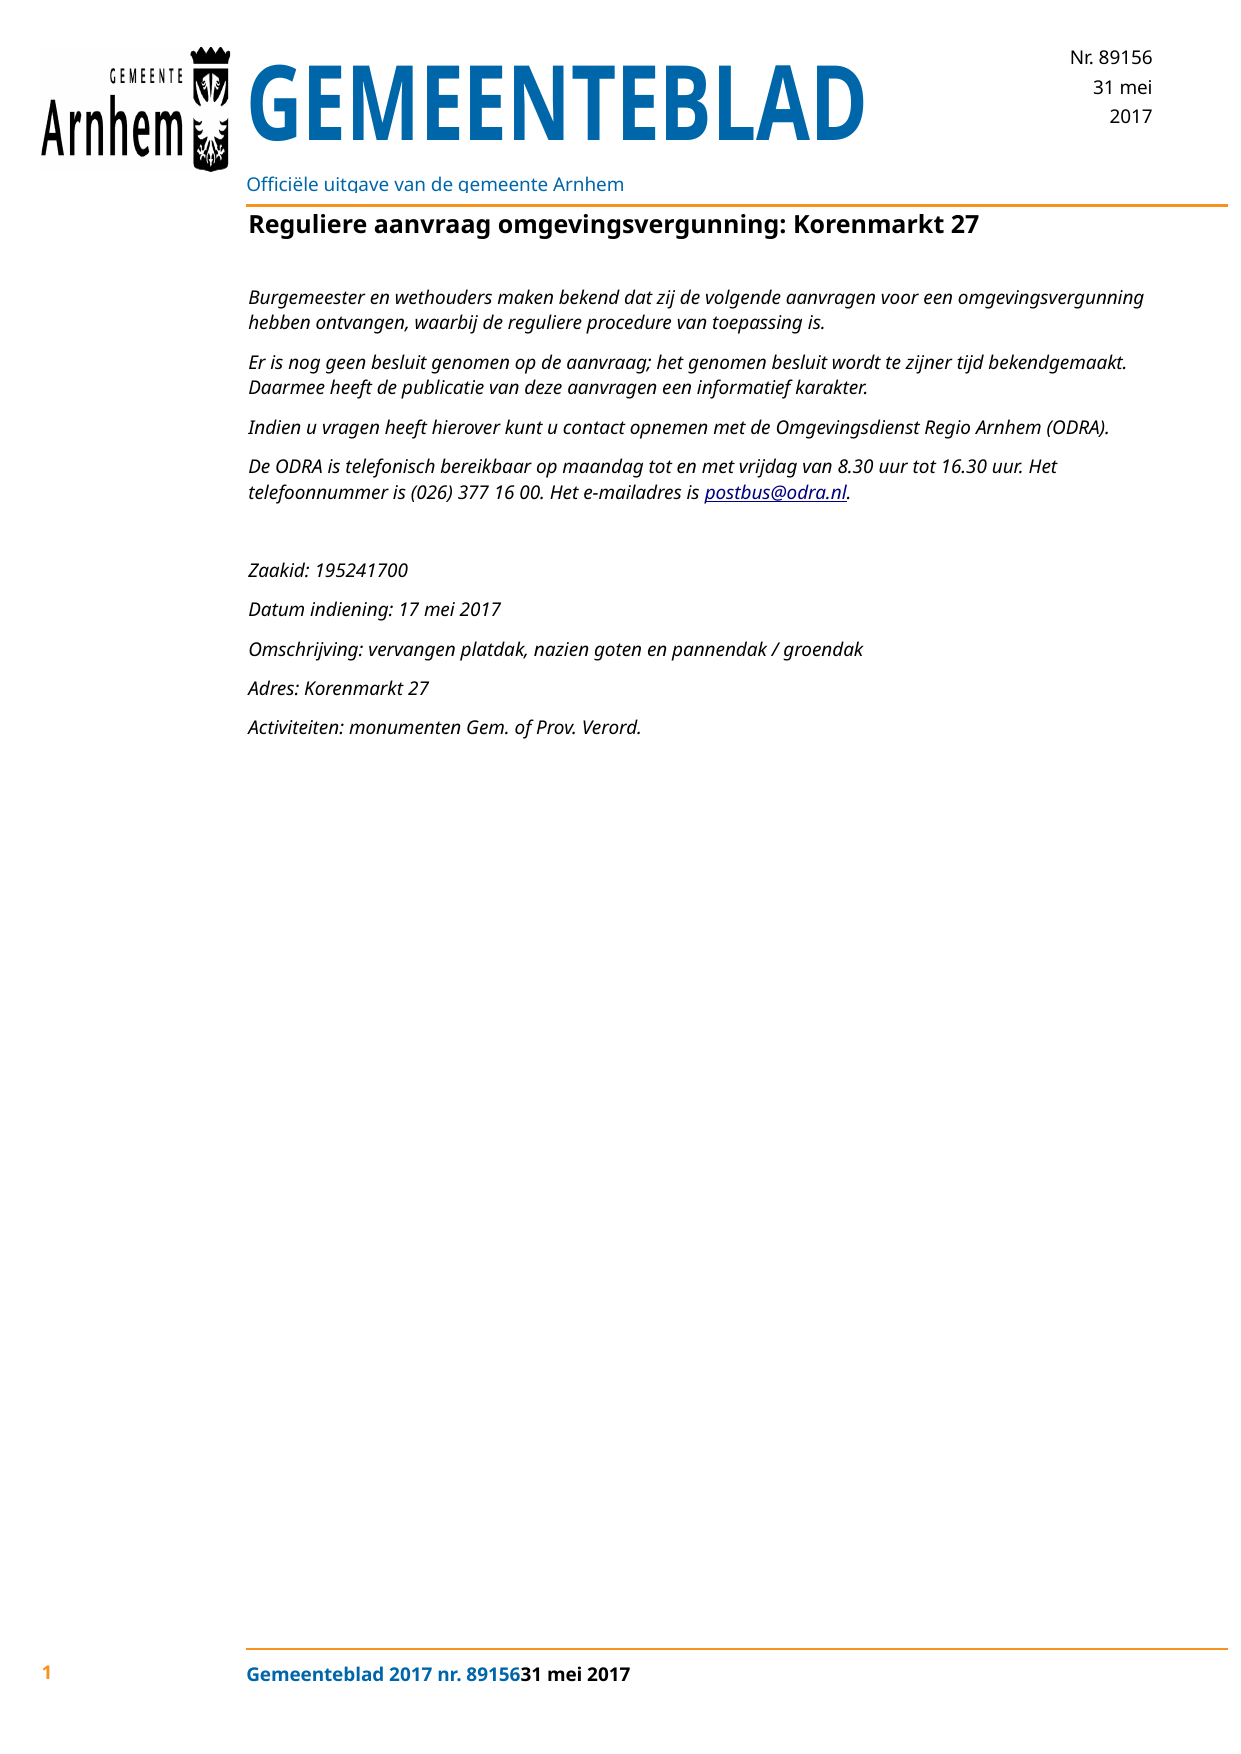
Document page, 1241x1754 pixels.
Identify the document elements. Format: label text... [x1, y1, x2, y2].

text Datum indiening: 17 mei 2017 [248, 597, 1152, 622]
text Er is nog geen besluit genomen op de aanvraag; het genomen besluit wordt te zijner tijd bekendgemaakt. Daarmee heeft de publicatie van deze aanvragen een informatief karakter. [248, 349, 1152, 400]
text Reguliere aanvraag omgevingsvergunning: Korenmarkt 27 [248, 207, 1152, 241]
text De ODRA is telefonisch bereikbaar op maandag tot en met vrijdag van 8.30 uur tot 16.30 uur. Het telefoonnummer is (026) 377 16 00. Het e-mailadres is postbus@odra.nl. [248, 453, 1152, 504]
text Adres: Korenmarkt 27 [248, 675, 1152, 701]
text Zaakid: 195241700 [248, 557, 1152, 583]
text Omschrijving: vervangen platdak, nazien goten en pannendak / groendak [248, 636, 1152, 662]
picture [41, 47, 231, 172]
text Activiteiten: monumenten Gem. of Prov. Verord. [248, 714, 1152, 740]
text Burgemeester en wethouders maken bekend dat zij de volgende aanvragen voor een omgevingsvergunning hebben ontvangen, waarbij de reguliere procedure van toepassing is. [248, 284, 1152, 335]
text Indien u vragen heeft hierover kunt u contact opnemen met de Omgevingsdienst Regio Arnhem (ODRA). [248, 414, 1152, 439]
